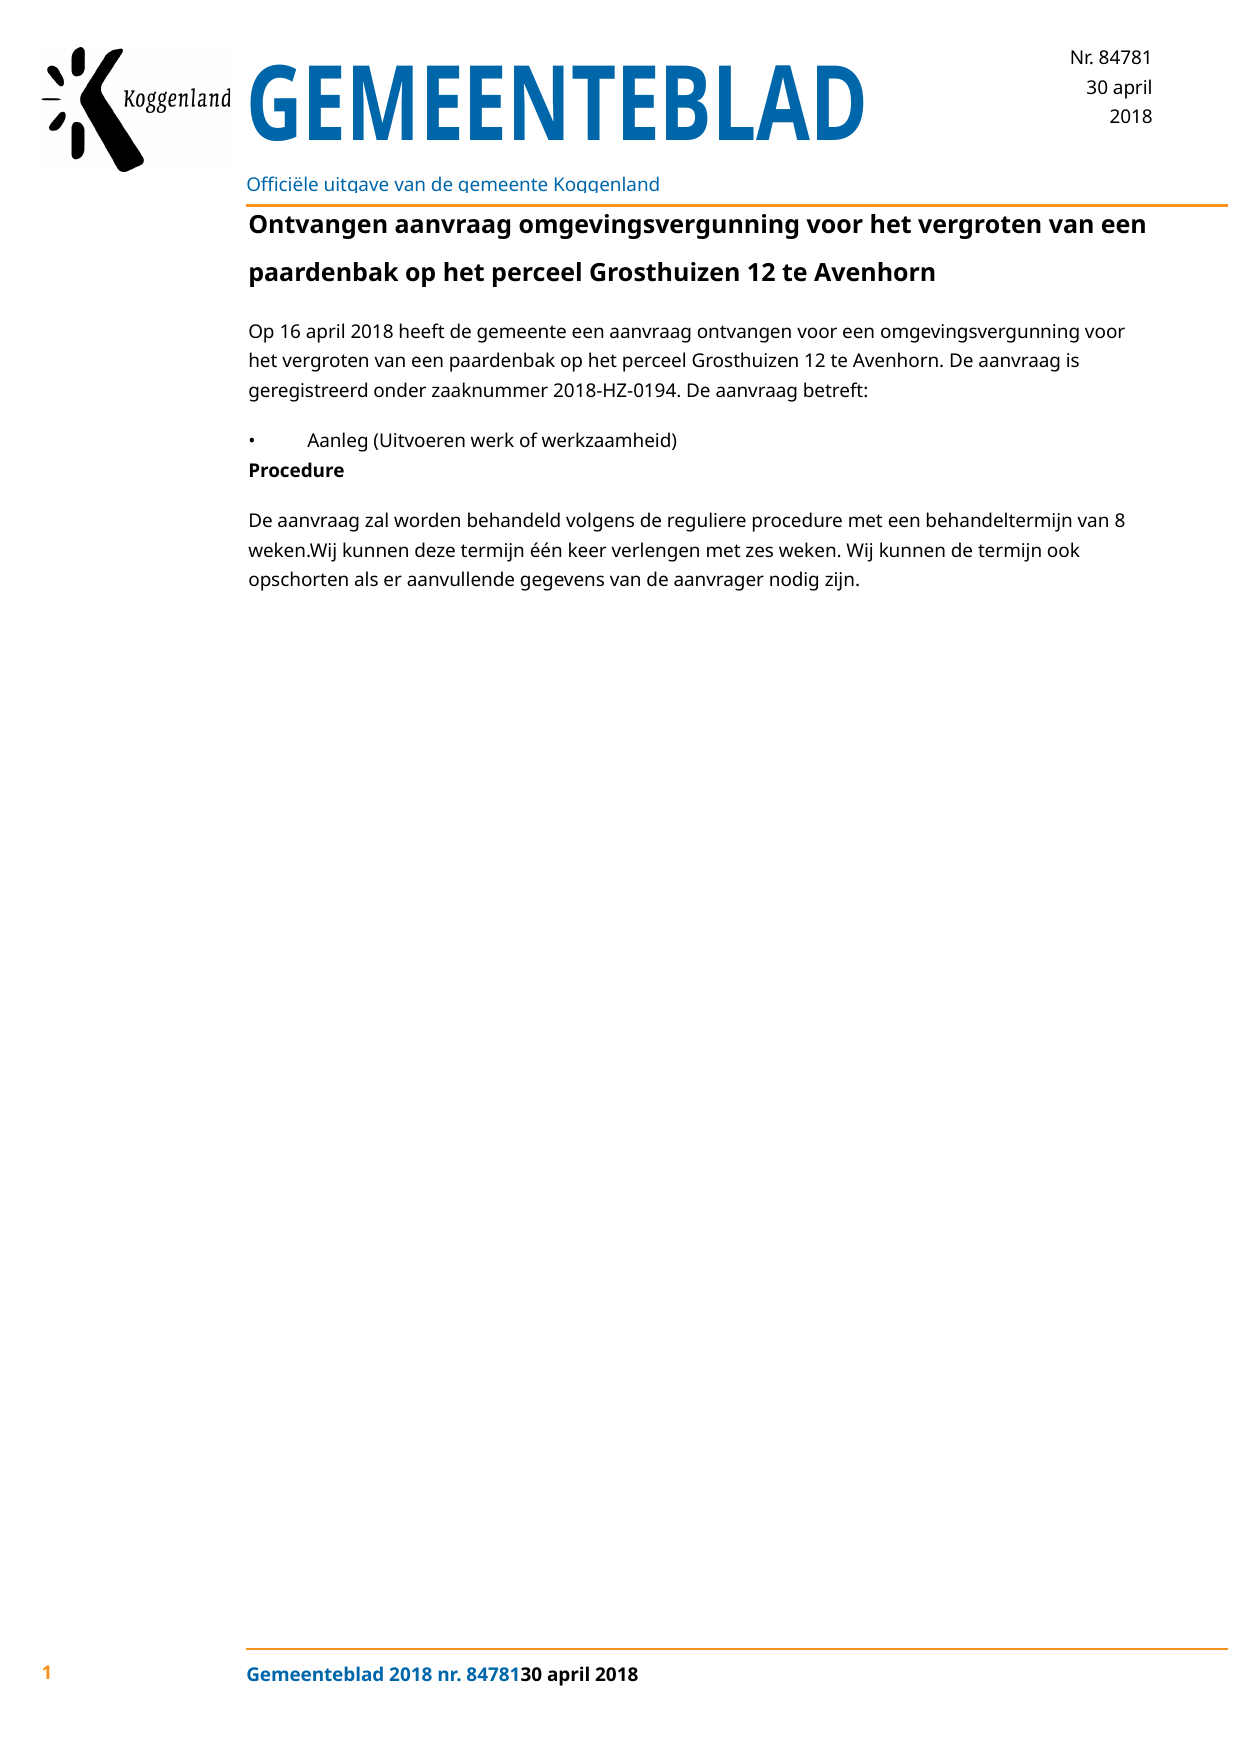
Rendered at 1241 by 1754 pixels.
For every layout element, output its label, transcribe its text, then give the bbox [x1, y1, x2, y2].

text Ontvangen aanvraag omgevingsvergunning voor het vergroten van een paardenbak op het perceel Grosthuizen 12 te Avenhorn [248, 207, 1152, 288]
picture [41, 47, 231, 172]
list Aanleg (Uitvoeren werk of werkzaamheid) [248, 427, 1152, 453]
text Op 16 april 2018 heeft de gemeente een aanvraag ontvangen voor een omgevingsvergunning voor het vergroten van een paardenbak op het perceel Grosthuizen 12 te Avenhorn. De aanvraag is geregistreerd onder zaaknummer 2018-HZ-0194. De aanvraag betreft: [248, 318, 1152, 403]
text De aanvraag zal worden behandeld volgens de reguliere procedure met een behandeltermijn van 8 weken.Wij kunnen deze termijn één keer verlengen met zes weken. Wij kunnen de termijn ook opschorten als er aanvullende gegevens van de aanvrager nodig zijn. [248, 507, 1152, 592]
text Procedure [248, 457, 1152, 483]
